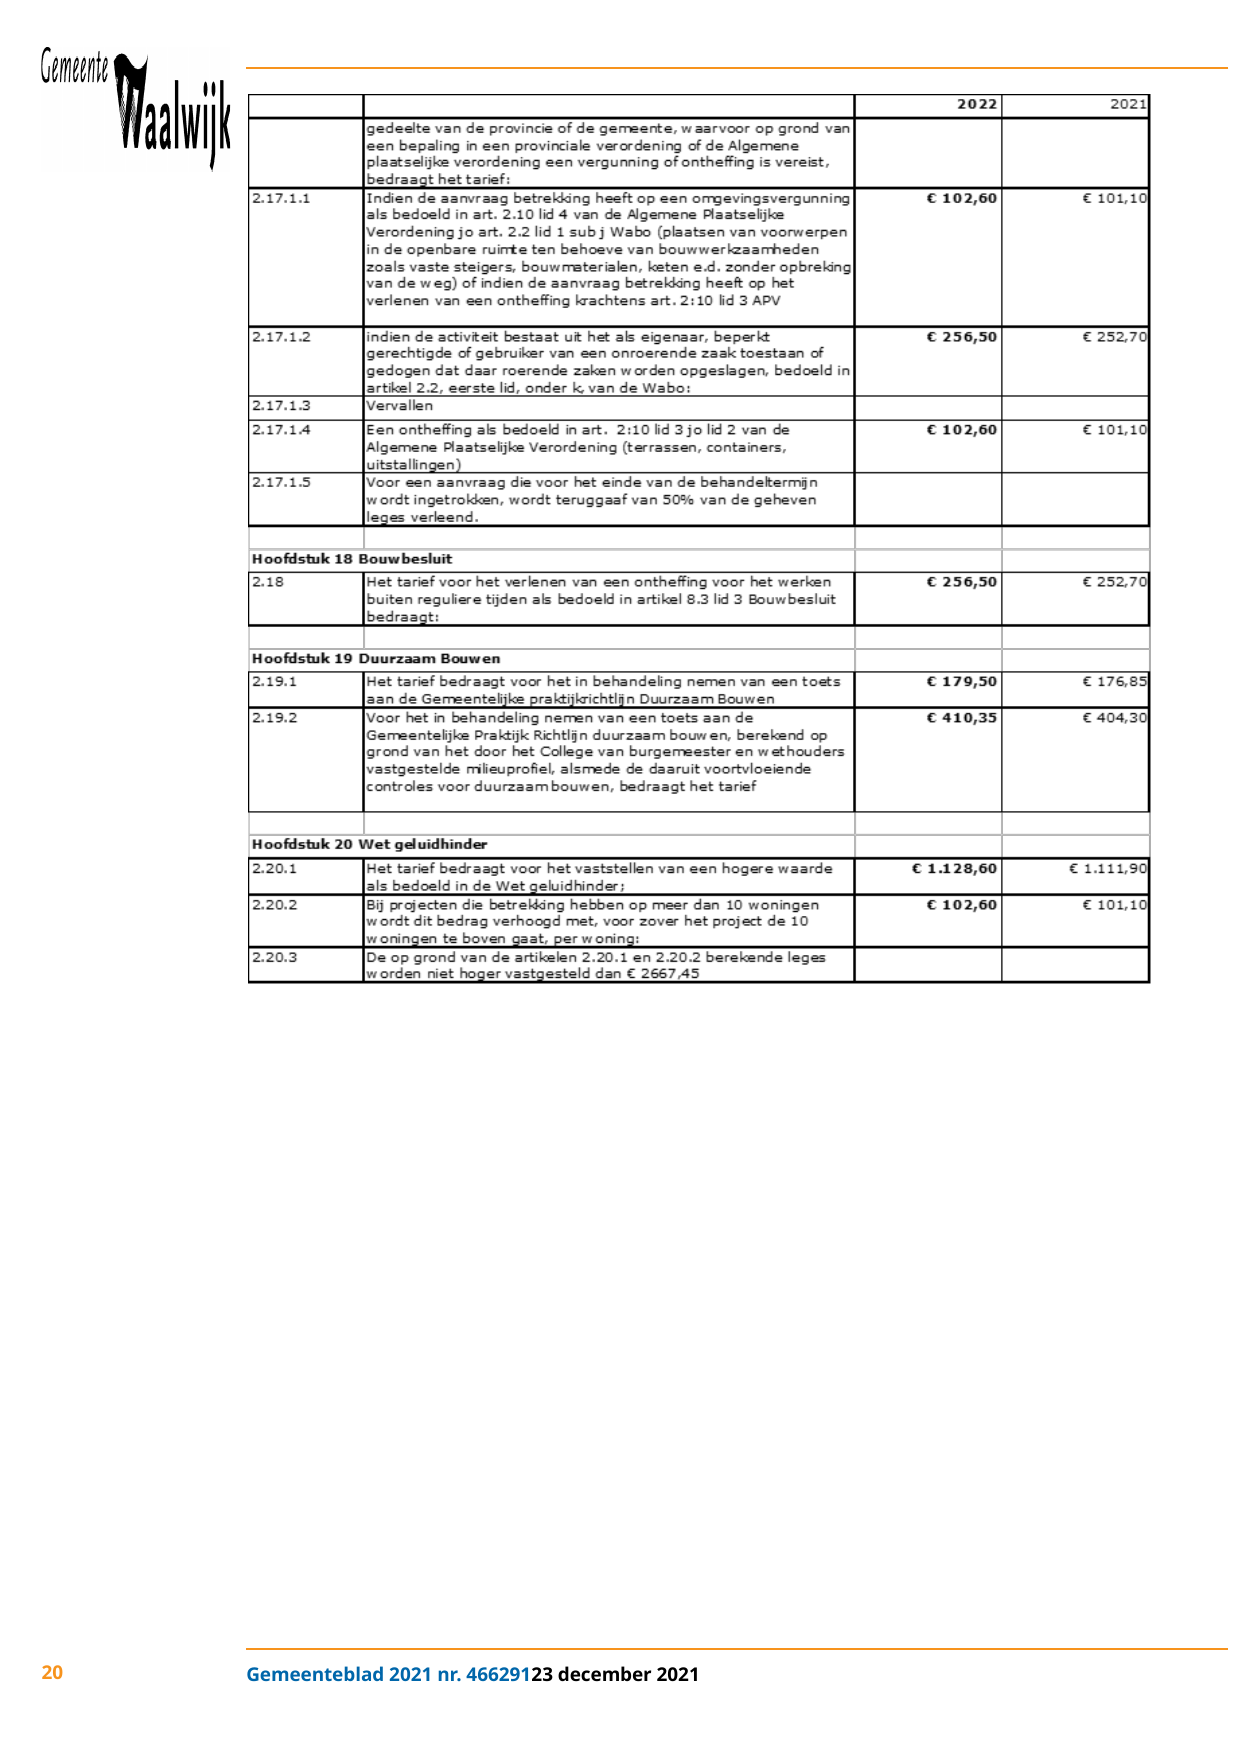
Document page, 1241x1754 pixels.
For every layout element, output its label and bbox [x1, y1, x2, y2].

picture [248, 94, 1152, 985]
picture [41, 47, 231, 172]
